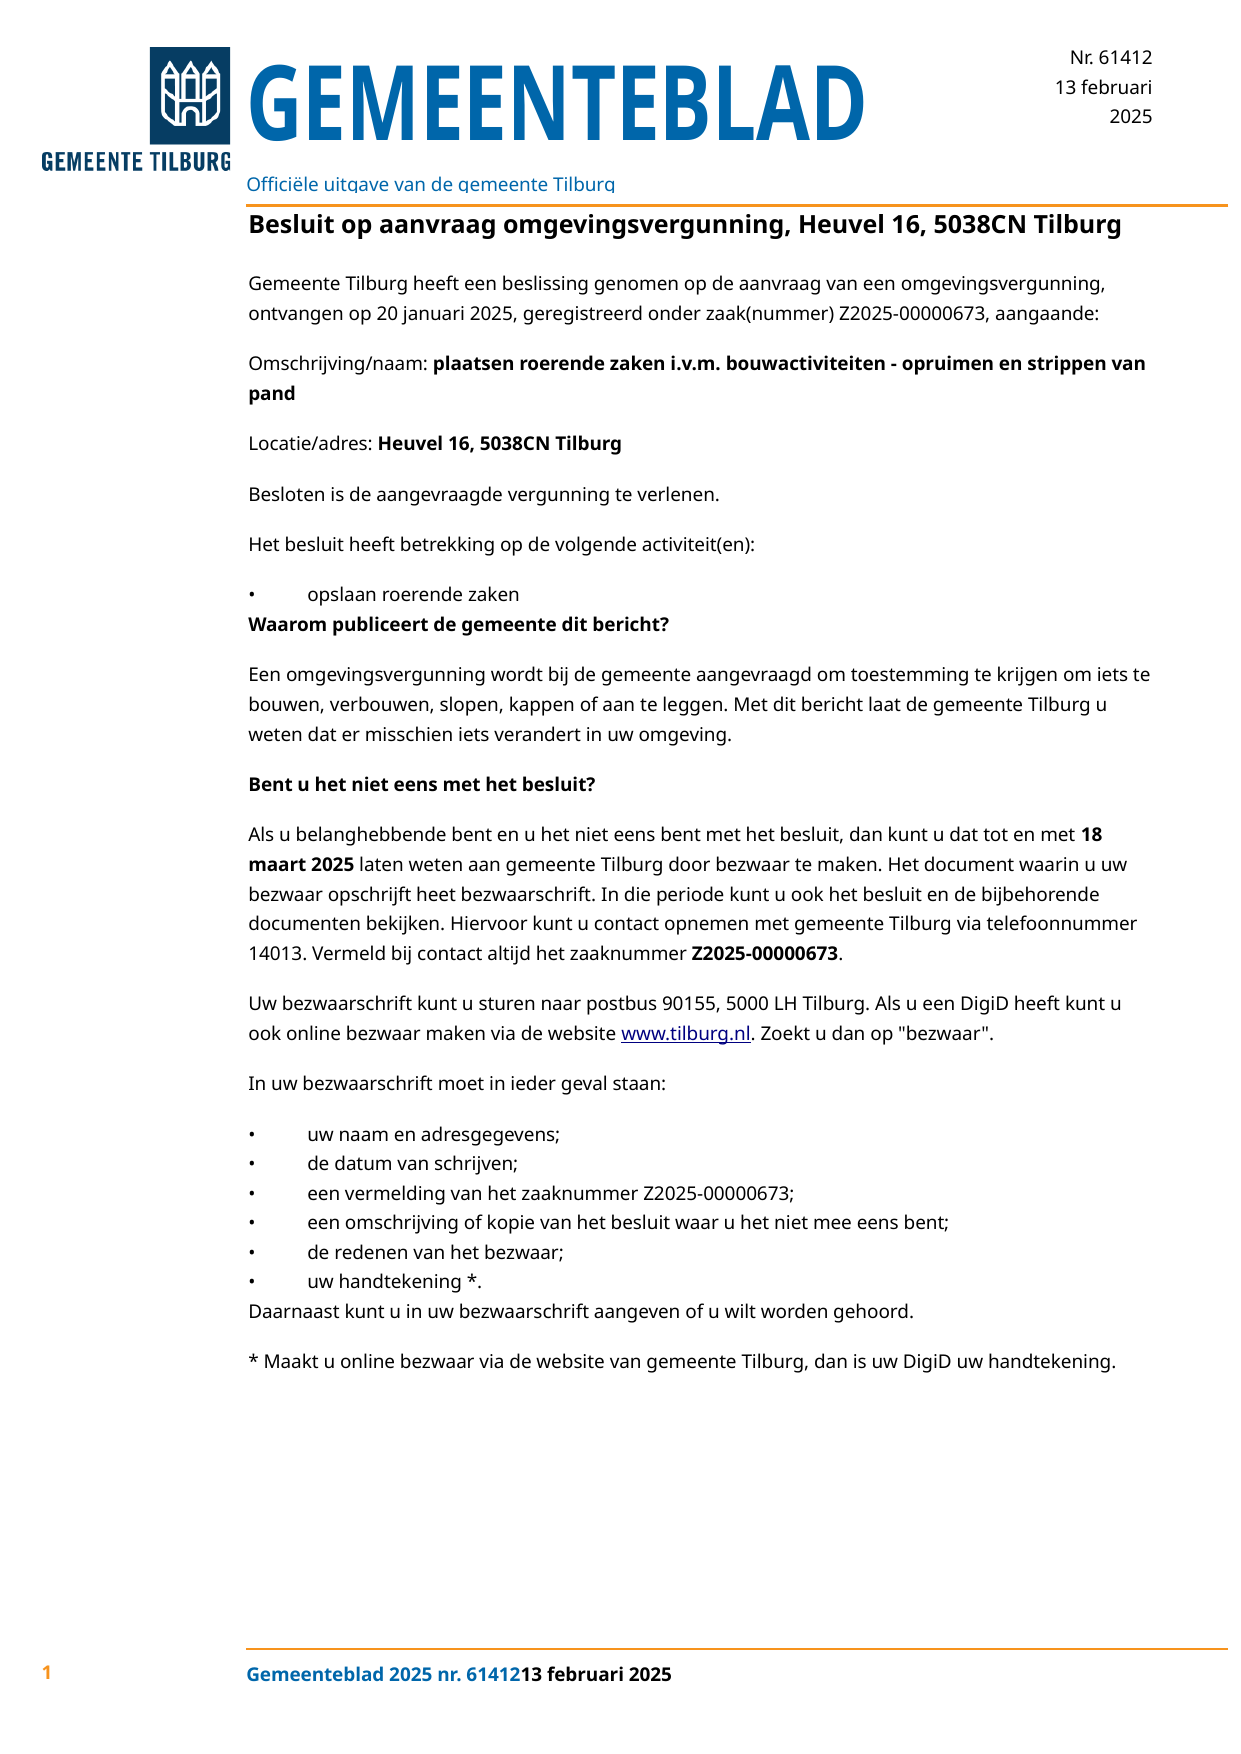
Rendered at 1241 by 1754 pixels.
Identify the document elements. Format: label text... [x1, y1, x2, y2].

picture [41, 47, 231, 172]
list uw naam en adresgegevens; [248, 1121, 1152, 1146]
list uw handtekening *. [248, 1269, 1152, 1294]
text Daarnaast kunt u in uw bezwaarschrift aangeven of u wilt worden gehoord. [248, 1298, 1152, 1324]
text Waarom publiceert de gemeente dit bericht? [248, 611, 1152, 637]
text Uw bezwaarschrift kunt u sturen naar postbus 90155, 5000 LH Tilburg. Als u een DigiD heeft kunt u ook online bezwaar maken via de website www.tilburg.nl. Zoekt u dan op "bezwaar". [248, 990, 1152, 1046]
list de redenen van het bezwaar; [248, 1239, 1152, 1265]
text Als u belanghebbende bent en u het niet eens bent met het besluit, dan kunt u dat tot en met 18 maart 2025 laten weten aan gemeente Tilburg door bezwaar te maken. Het document waarin u uw bezwaar opschrijft heet bezwaarschrift. In die periode kunt u ook het besluit en de bijbehorende documenten bekijken. Hiervoor kunt u contact opnemen met gemeente Tilburg via telefoonnummer 14013. Vermeld bij contact altijd het zaaknummer Z2025-00000673. [248, 822, 1152, 966]
text In uw bezwaarschrift moet in ieder geval staan: [248, 1070, 1152, 1096]
text Het besluit heeft betrekking op de volgende activiteit(en): [248, 531, 1152, 557]
text Locatie/adres: Heuvel 16, 5038CN Tilburg [248, 430, 1152, 456]
text Besluit op aanvraag omgevingsvergunning, Heuvel 16, 5038CN Tilburg [248, 207, 1152, 241]
text Gemeente Tilburg heeft een beslissing genomen op de aanvraag van een omgevingsvergunning, ontvangen op 20 januari 2025, geregistreerd onder zaak(nummer) Z2025-00000673, aangaande: [248, 270, 1152, 326]
list de datum van schrijven; [248, 1150, 1152, 1176]
text Een omgevingsvergunning wordt bij de gemeente aangevraagd om toestemming te krijgen om iets te bouwen, verbouwen, slopen, kappen of aan te leggen. Met dit bericht laat de gemeente Tilburg u weten dat er misschien iets verandert in uw omgeving. [248, 662, 1152, 746]
text Besloten is de aangevraagde vergunning te verlenen. [248, 481, 1152, 506]
list opslaan roerende zaken [248, 582, 1152, 607]
text Omschrijving/naam: plaatsen roerende zaken i.v.m. bouwactiviteiten - opruimen en strippen van pand [248, 350, 1152, 406]
text * Maakt u online bezwaar via de website van gemeente Tilburg, dan is uw DigiD uw handtekening. [248, 1349, 1152, 1374]
list een vermelding van het zaaknummer Z2025-00000673; [248, 1180, 1152, 1206]
text Bent u het niet eens met het besluit? [248, 771, 1152, 797]
list een omschrijving of kopie van het besluit waar u het niet mee eens bent; [248, 1209, 1152, 1235]
